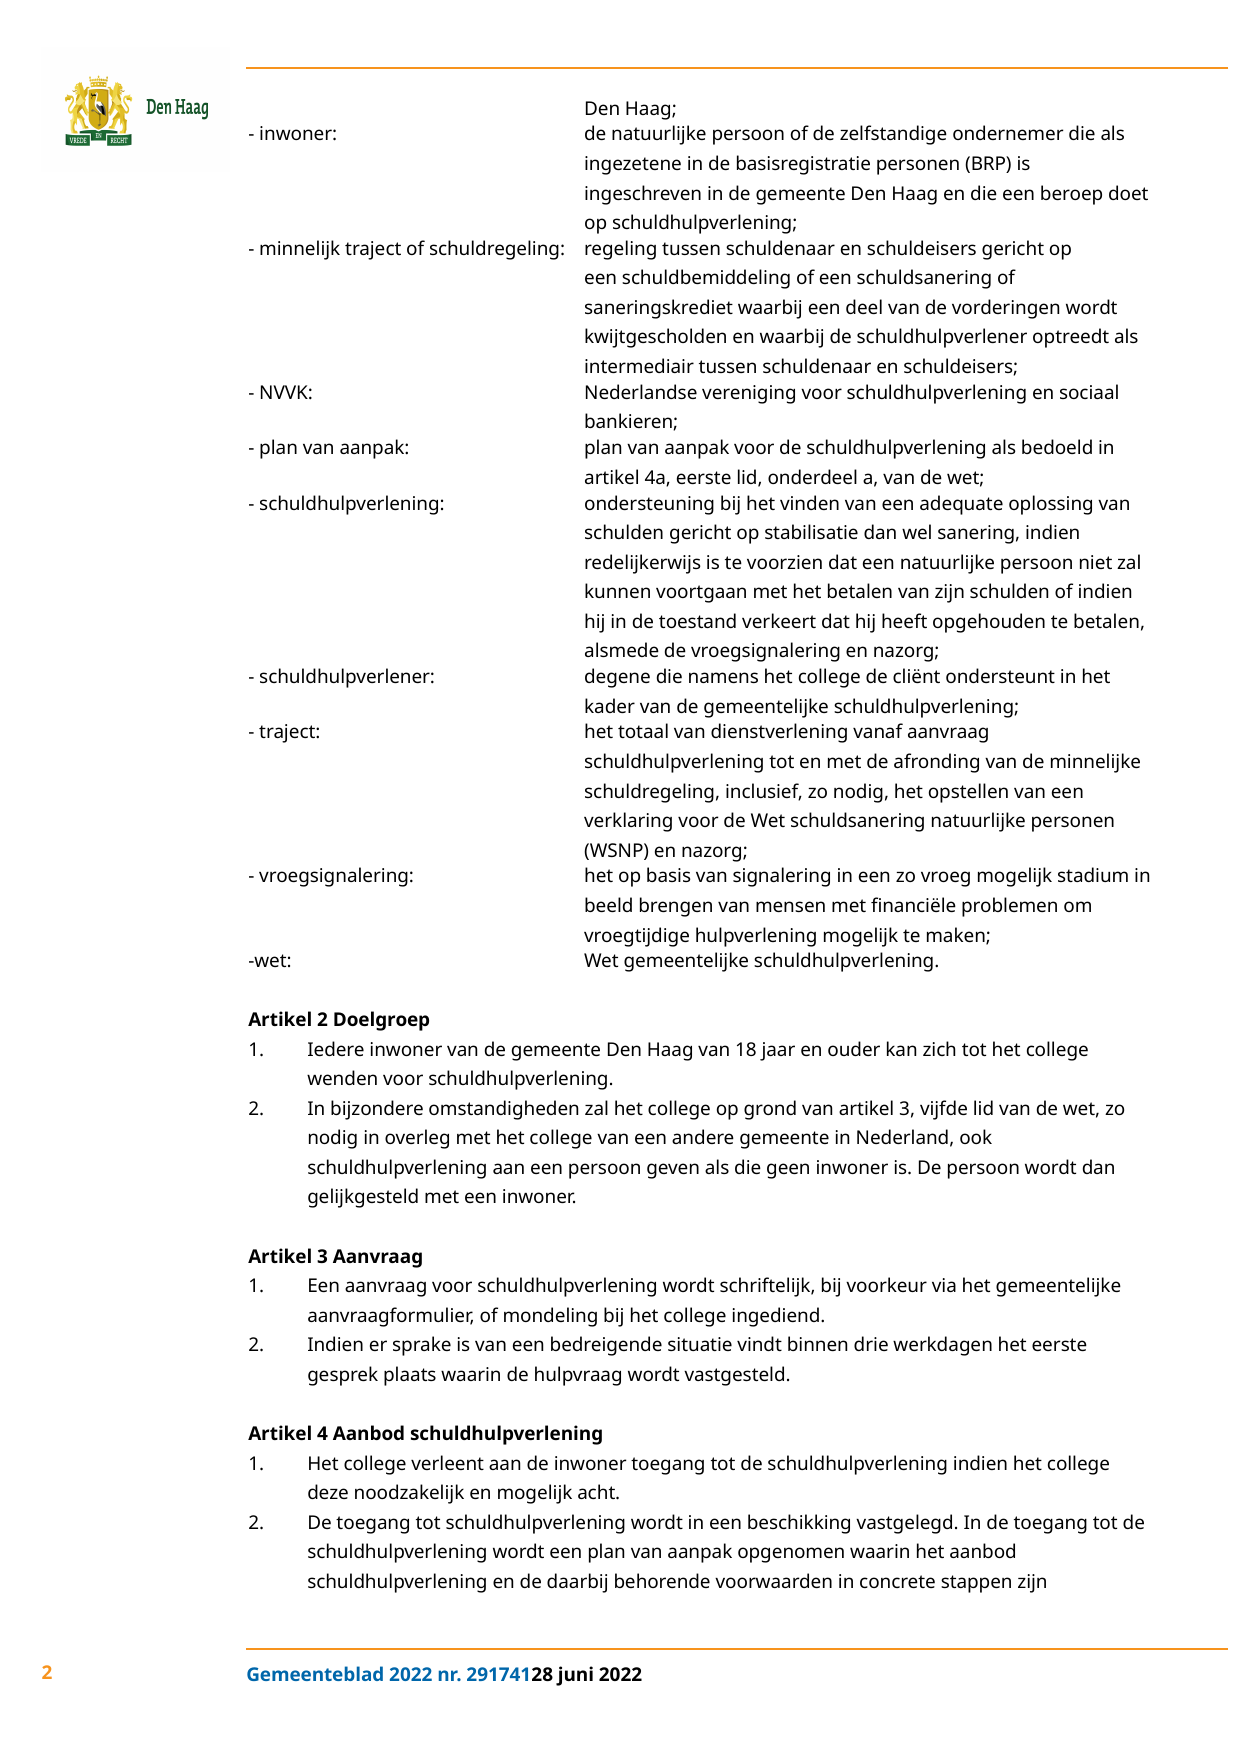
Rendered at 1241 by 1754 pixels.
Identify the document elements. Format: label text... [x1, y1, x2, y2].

table_cell Den Haag; [584, 95, 1152, 121]
table_cell - schuldhulpverlener: [248, 663, 584, 719]
text Artikel 3 Aanvraag [248, 1243, 1152, 1268]
table_cell Nederlandse vereniging voor schuldhulpverlening en sociaal bankieren; [584, 379, 1152, 434]
table_cell het op basis van signalering in een zo vroeg mogelijk stadium in beeld brengen van mensen met financiële problemen om vroegtijdige hulpverlening mogelijk te maken; [584, 863, 1152, 948]
table_cell - vroegsignalering: [248, 863, 584, 948]
list Indien er sprake is van een bedreigende situatie vindt binnen drie werkdagen het eerste gesprek plaats waarin de hulpvraag wordt vastgesteld. [248, 1332, 1152, 1387]
table_cell - traject: [248, 719, 584, 863]
table_cell [248, 95, 584, 121]
list De toegang tot schuldhulpverlening wordt in een beschikking vastgelegd. In de toegang tot de schuldhulpverlening wordt een plan van aanpak opgenomen waarin het aanbod schuldhulpverlening en de daarbij behorende voorwaarden in concrete stappen zijn [248, 1509, 1152, 1594]
list Het college verleent aan de inwoner toegang tot de schuldhulpverlening indien het college deze noodzakelijk en mogelijk acht. [248, 1450, 1152, 1505]
table_cell - plan van aanpak: [248, 434, 584, 490]
table_cell het totaal van dienstverlening vanaf aanvraag schuldhulpverlening tot en met de afronding van de minnelijke schuldregeling, inclusief, zo nodig, het opstellen van een verklaring voor de Wet schuldsanering natuurlijke personen (WSNP) en nazorg; [584, 719, 1152, 863]
list Iedere inwoner van de gemeente Den Haag van 18 jaar en ouder kan zich tot het college wenden voor schuldhulpverlening. [248, 1036, 1152, 1091]
table_cell -wet: [248, 948, 584, 973]
list Een aanvraag voor schuldhulpverlening wordt schriftelijk, bij voorkeur via het gemeentelijke aanvraagformulier, of mondeling bij het college ingediend. [248, 1272, 1152, 1328]
table_cell regeling tussen schuldenaar en schuldeisers gericht op een schuldbemiddeling of een schuldsanering of saneringskrediet waarbij een deel van de vorderingen wordt kwijtgescholden en waarbij de schuldhulpverlener optreedt als intermediair tussen schuldenaar en schuldeisers; [584, 235, 1152, 379]
picture [41, 47, 231, 172]
table_cell ondersteuning bij het vinden van een adequate oplossing van schulden gericht op stabilisatie dan wel sanering, indien redelijkerwijs is te voorzien dat een natuurlijke persoon niet zal kunnen voortgaan met het betalen van zijn schulden of indien hij in de toestand verkeert dat hij heeft opgehouden te betalen, alsmede de vroegsignalering en nazorg; [584, 490, 1152, 663]
table_cell Wet gemeentelijke schuldhulpverlening. [584, 948, 1152, 973]
table_cell - schuldhulpverlening: [248, 490, 584, 663]
table_cell plan van aanpak voor de schuldhulpverlening als bedoeld in artikel 4a, eerste lid, onderdeel a, van de wet; [584, 434, 1152, 490]
table_cell degene die namens het college de cliënt ondersteunt in het kader van de gemeentelijke schuldhulpverlening; [584, 663, 1152, 719]
text Artikel 4 Aanbod schuldhulpverlening [248, 1420, 1152, 1446]
table_cell de natuurlijke persoon of de zelfstandige ondernemer die als ingezetene in de basisregistratie personen (BRP) is ingeschreven in de gemeente Den Haag en die een beroep doet op schuldhulpverlening; [584, 121, 1152, 235]
list In bijzondere omstandigheden zal het college op grond van artikel 3, vijfde lid van de wet, zo nodig in overleg met het college van een andere gemeente in Nederland, ook schuldhulpverlening aan een persoon geven als die geen inwoner is. De persoon wordt dan gelijkgesteld met een inwoner. [248, 1095, 1152, 1209]
table_cell - NVVK: [248, 379, 584, 434]
table_cell - minnelijk traject of schuldregeling: [248, 235, 584, 379]
text Artikel 2 Doelgroep [248, 1006, 1152, 1032]
table_cell - inwoner: [248, 121, 584, 235]
